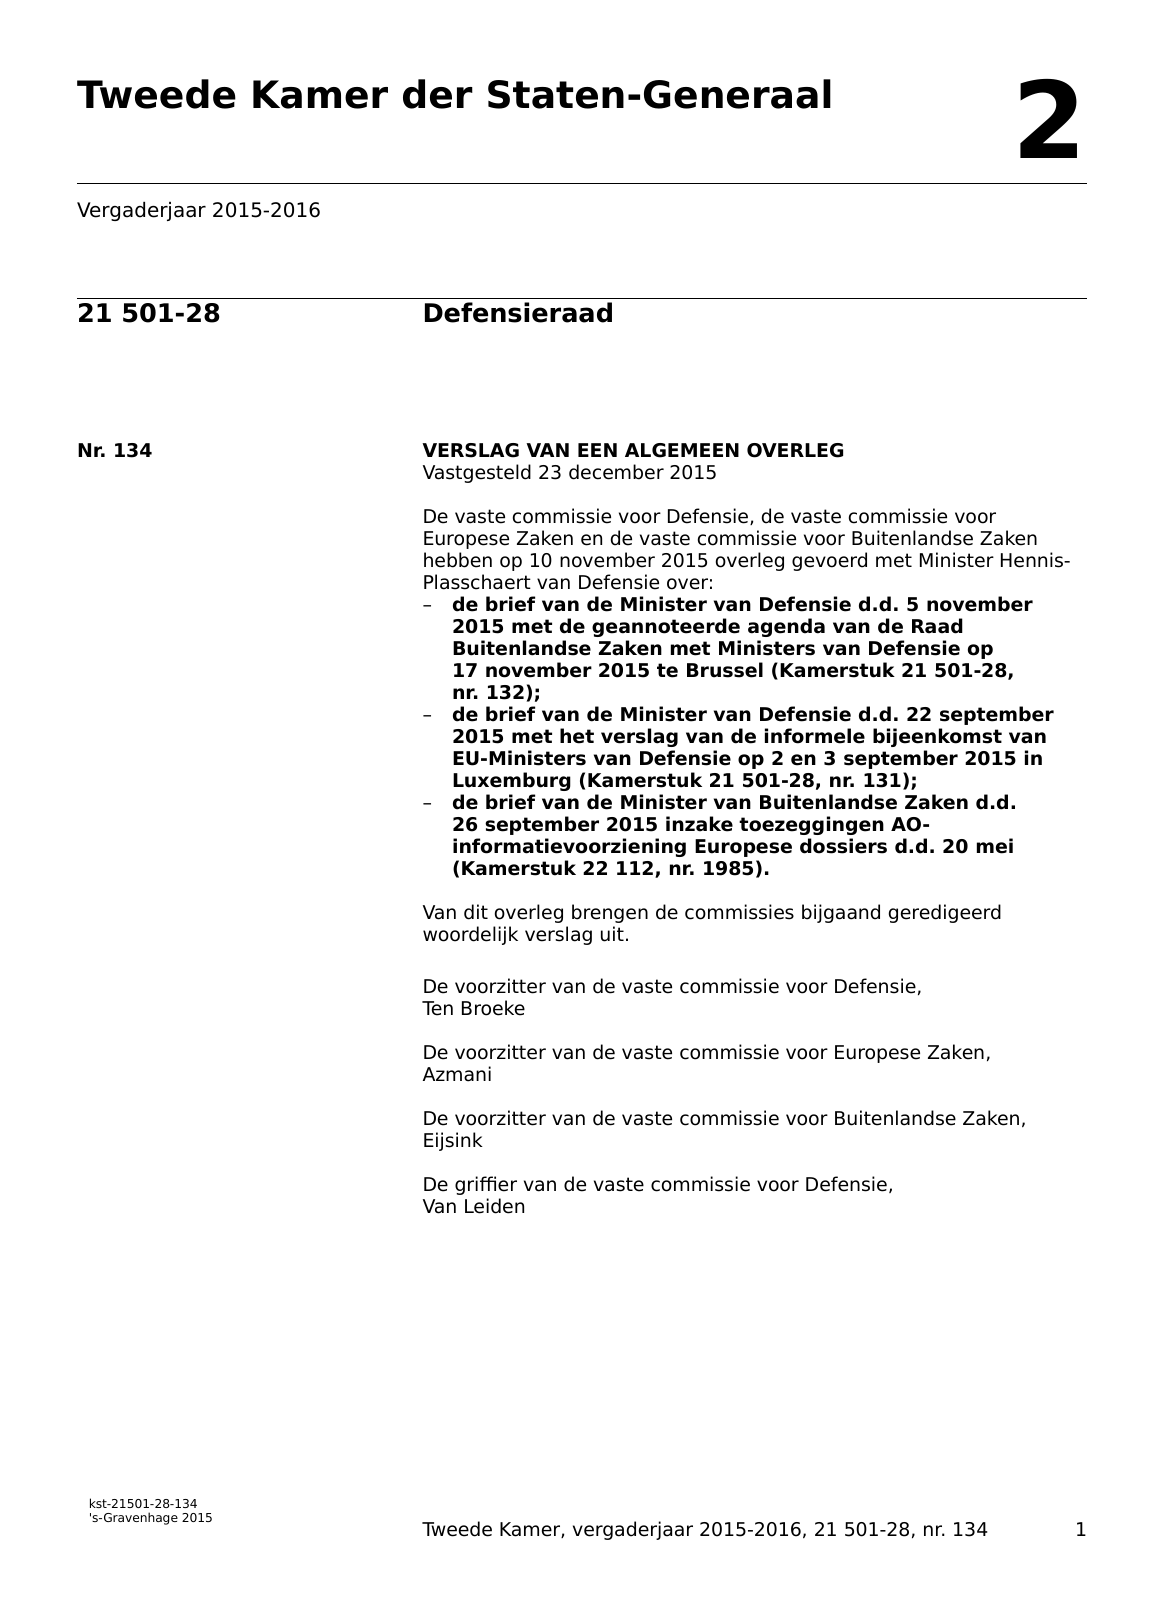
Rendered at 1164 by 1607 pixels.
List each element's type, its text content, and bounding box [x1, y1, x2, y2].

text Vastgesteld 23 december 2015 [422, 462, 1087, 484]
text – de brief van de Minister van Defensie d.d. 5 november 2015 met de geannoteerde agenda van de Raad Buitenlandse Zaken met Ministers van Defensie op 17 november 2015 te Brussel (Kamerstuk 21 501-28, nr. 132); [422, 594, 1087, 704]
text De griffier van de vaste commissie voor Defensie, Van Leiden [422, 1174, 1087, 1218]
text – de brief van de Minister van Defensie d.d. 22 september 2015 met het verslag van de informele bijeenkomst van EU-Ministers van Defensie op 2 en 3 september 2015 in Luxemburg (Kamerstuk 21 501-28, nr. 131); [422, 704, 1087, 792]
text – de brief van de Minister van Buitenlandse Zaken d.d. 26 september 2015 inzake toezeggingen AO-informatievoorziening Europese dossiers d.d. 20 mei (Kamerstuk 22 112, nr. 1985). [422, 792, 1087, 879]
text kst-21501-28-134 [88, 1497, 323, 1511]
text 's-Gravenhage 2015 [88, 1511, 323, 1525]
table_header 2 [886, 59, 1087, 183]
subtitle 21 501-28 Defensieraad [77, 299, 1087, 329]
text De voorzitter van de vaste commissie voor Buitenlandse Zaken, Eijsink [422, 1108, 1087, 1152]
table_header Tweede Kamer der Staten-Generaal [77, 59, 886, 183]
text Van dit overleg brengen de commissies bijgaand geredigeerd woordelijk verslag uit. [422, 902, 1087, 946]
table_cell Vergaderjaar 2015-2016 [77, 184, 1087, 298]
subtitle Nr. 134 VERSLAG VAN EEN ALGEMEEN OVERLEG [77, 440, 1087, 462]
text De voorzitter van de vaste commissie voor Europese Zaken, Azmani [422, 1042, 1087, 1086]
text De voorzitter van de vaste commissie voor Defensie, Ten Broeke [422, 976, 1087, 1019]
text De vaste commissie voor Defensie, de vaste commissie voor Europese Zaken en de vaste commissie voor Buitenlandse Zaken hebben op 10 november 2015 overleg gevoerd met Minister Hennis-Plasschaert van Defensie over: [422, 506, 1087, 594]
